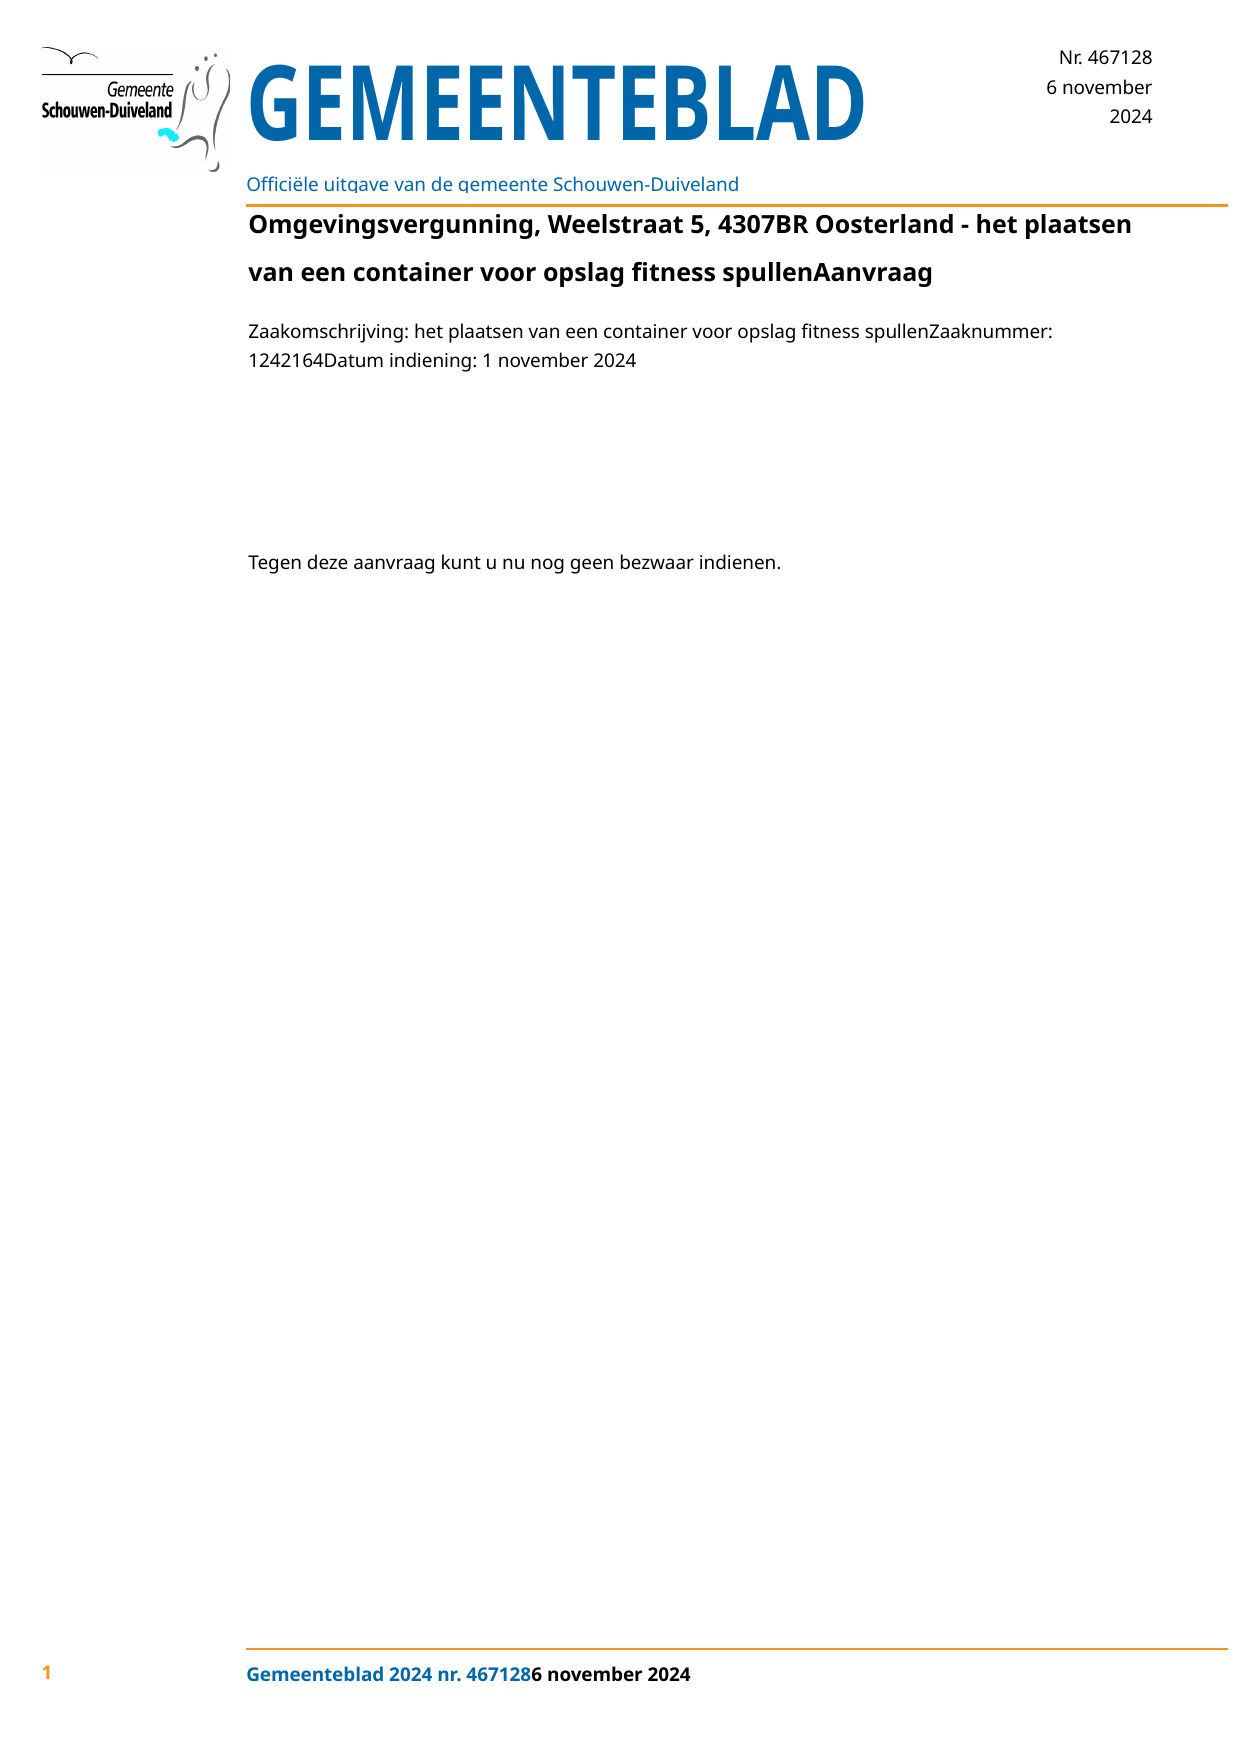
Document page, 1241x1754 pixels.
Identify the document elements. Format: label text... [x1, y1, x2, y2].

text Tegen deze aanvraag kunt u nu nog geen bezwaar indienen. [248, 549, 1152, 575]
text Zaakomschrijving: het plaatsen van een container voor opslag fitness spullenZaaknummer: 1242164Datum indiening: 1 november 2024 [248, 318, 1152, 373]
text Omgevingsvergunning, Weelstraat 5, 4307BR Oosterland - het plaatsen van een container voor opslag fitness spullenAanvraag [248, 207, 1152, 288]
picture [41, 47, 231, 172]
